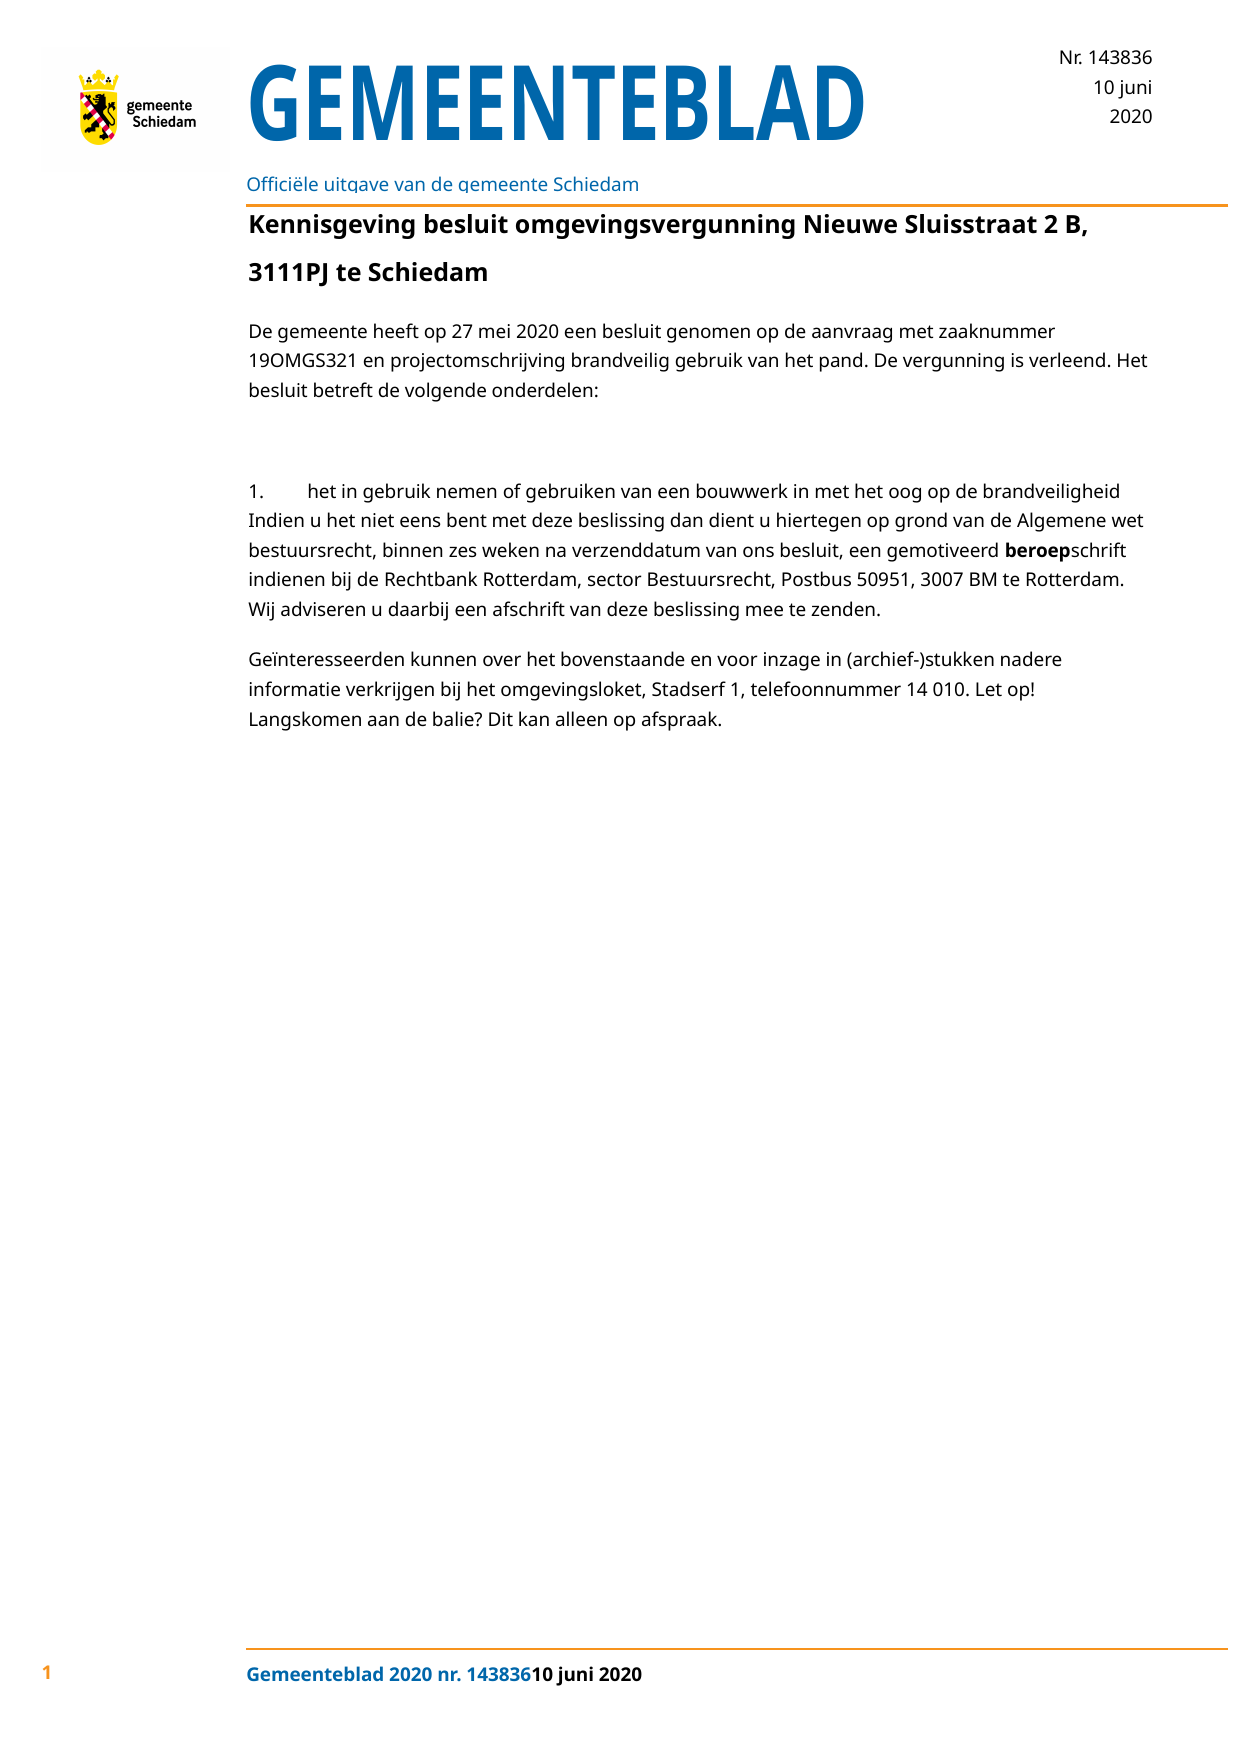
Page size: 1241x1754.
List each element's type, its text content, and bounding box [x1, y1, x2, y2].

text De gemeente heeft op 27 mei 2020 een besluit genomen op de aanvraag met zaaknummer 19OMGS321 en projectomschrijving brandveilig gebruik van het pand. De vergunning is verleend. Het besluit betreft de volgende onderdelen: [248, 318, 1152, 403]
list het in gebruik nemen of gebruiken van een bouwwerk in met het oog op de brandveiligheid [248, 478, 1152, 504]
text Kennisgeving besluit omgevingsvergunning Nieuwe Sluisstraat 2 B, 3111PJ te Schiedam [248, 207, 1152, 288]
text Geïnteresseerden kunnen over het bovenstaande en voor inzage in (archief-)stukken nadere informatie verkrijgen bij het omgevingsloket, Stadserf 1, telefoonnummer 14 010. Let op! Langskomen aan de balie? Dit kan alleen op afspraak. [248, 647, 1152, 732]
text Indien u het niet eens bent met deze beslissing dan dient u hiertegen op grond van de Algemene wet bestuursrecht, binnen zes weken na verzenddatum van ons besluit, een gemotiveerd beroepschrift indienen bij de Rechtbank Rotterdam, sector Bestuursrecht, Postbus 50951, 3007 BM te Rotterdam. Wij adviseren u daarbij een afschrift van deze beslissing mee te zenden. [248, 507, 1152, 622]
picture [41, 47, 231, 172]
